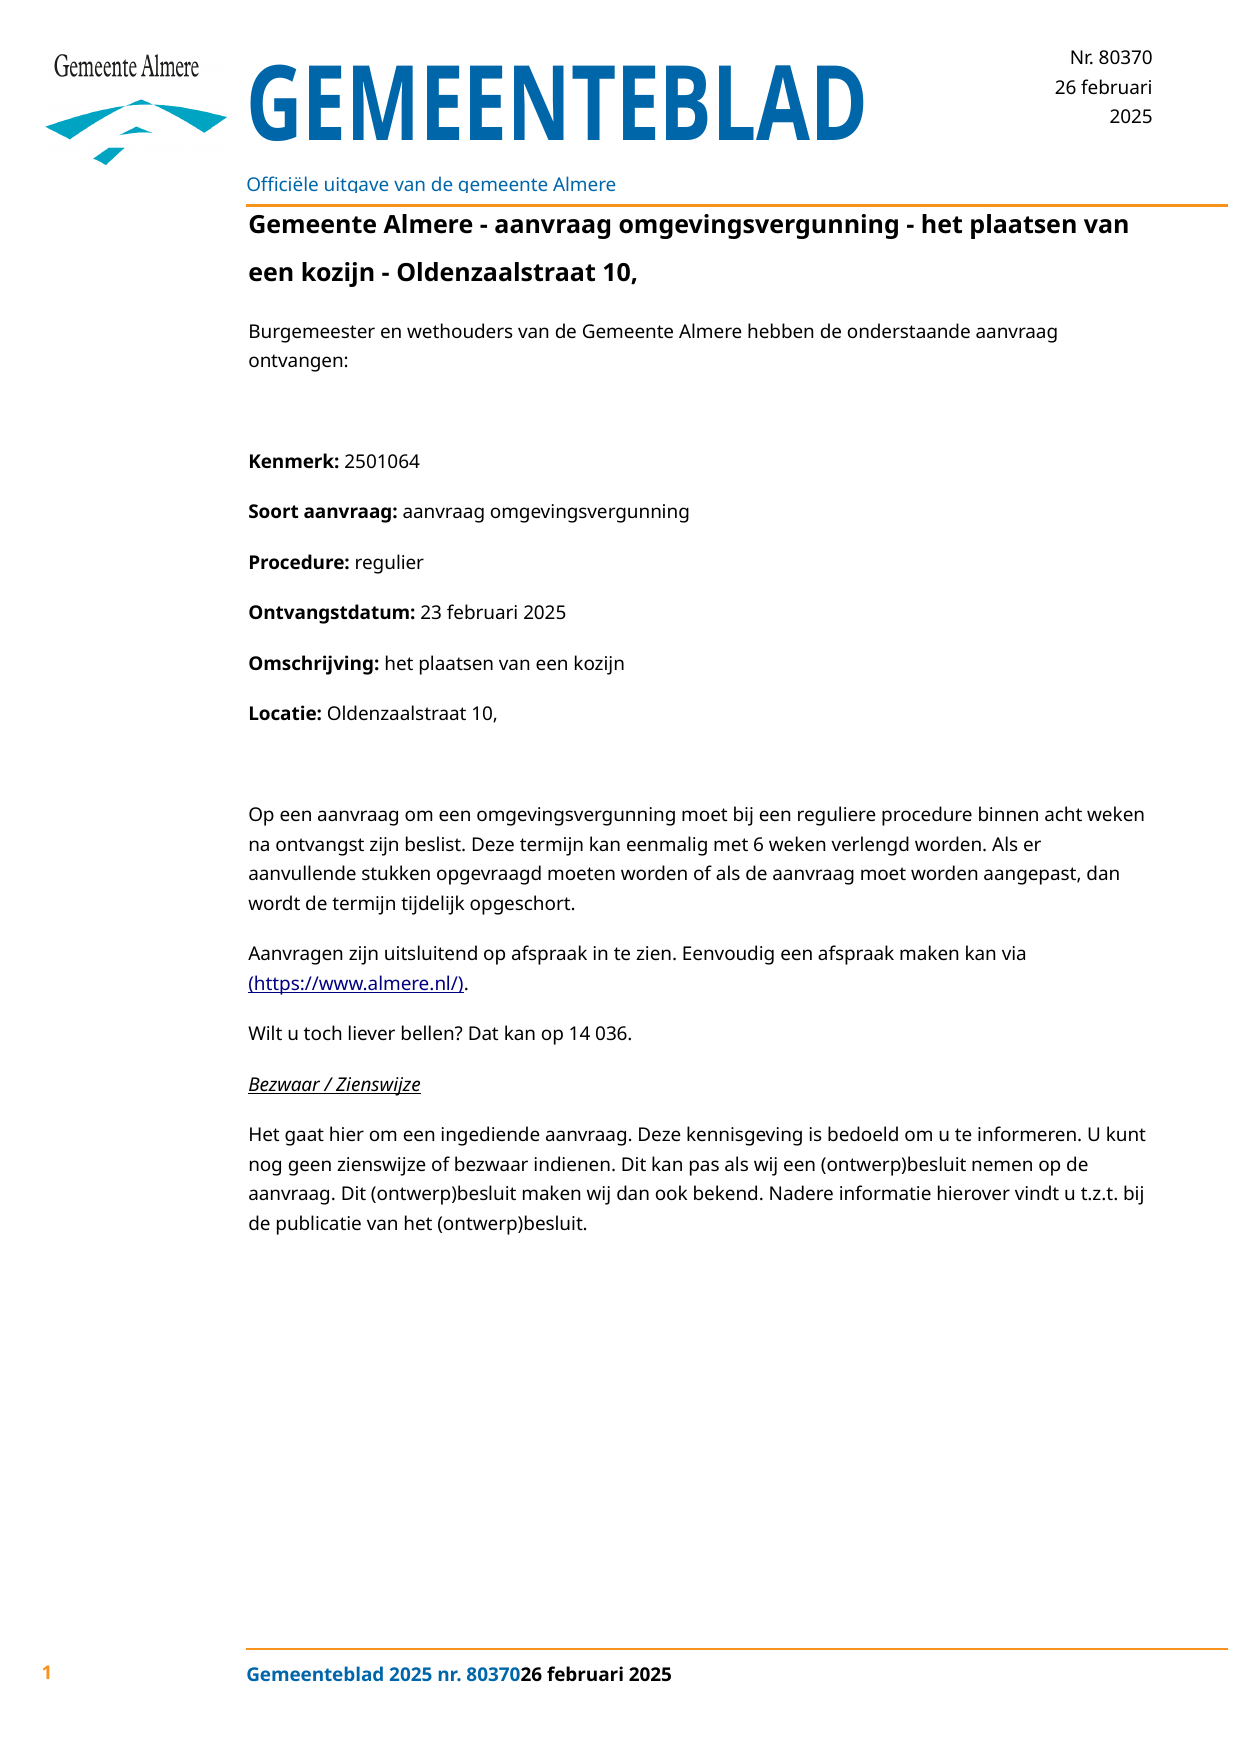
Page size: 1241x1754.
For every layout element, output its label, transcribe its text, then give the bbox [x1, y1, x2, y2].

text Kenmerk: 2501064 [248, 448, 1152, 474]
text Bezwaar / Zienswijze [248, 1071, 1152, 1097]
text Omschrijving: het plaatsen van een kozijn [248, 650, 1152, 676]
text Burgemeester en wethouders van de Gemeente Almere hebben de onderstaande aanvraag ontvangen: [248, 318, 1152, 373]
text Het gaat hier om een ingediende aanvraag. Deze kennisgeving is bedoeld om u te informeren. U kunt nog geen zienswijze of bezwaar indienen. Dit kan pas als wij een (ontwerp)besluit nemen op de aanvraag. Dit (ontwerp)besluit maken wij dan ook bekend. Nadere informatie hierover vindt u t.z.t. bij de publicatie van het (ontwerp)besluit. [248, 1121, 1152, 1236]
text Aanvragen zijn uitsluitend op afspraak in te zien. Eenvoudig een afspraak maken kan via (https://www.almere.nl/). [248, 940, 1152, 996]
picture [41, 47, 231, 172]
text Op een aanvraag om een omgevingsvergunning moet bij een reguliere procedure binnen acht weken na ontvangst zijn beslist. Deze termijn kan eenmalig met 6 weken verlengd worden. Als er aanvullende stukken opgevraagd moeten worden of als de aanvraag moet worden aangepast, dan wordt de termijn tijdelijk opgeschort. [248, 801, 1152, 916]
text Ontvangstdatum: 23 februari 2025 [248, 599, 1152, 625]
text Gemeente Almere - aanvraag omgevingsvergunning - het plaatsen van een kozijn - Oldenzaalstraat 10, [248, 207, 1152, 288]
text Wilt u toch liever bellen? Dat kan op 14 036. [248, 1020, 1152, 1046]
text Locatie: Oldenzaalstraat 10, [248, 700, 1152, 726]
text Procedure: regulier [248, 549, 1152, 575]
text Soort aanvraag: aanvraag omgevingsvergunning [248, 499, 1152, 524]
